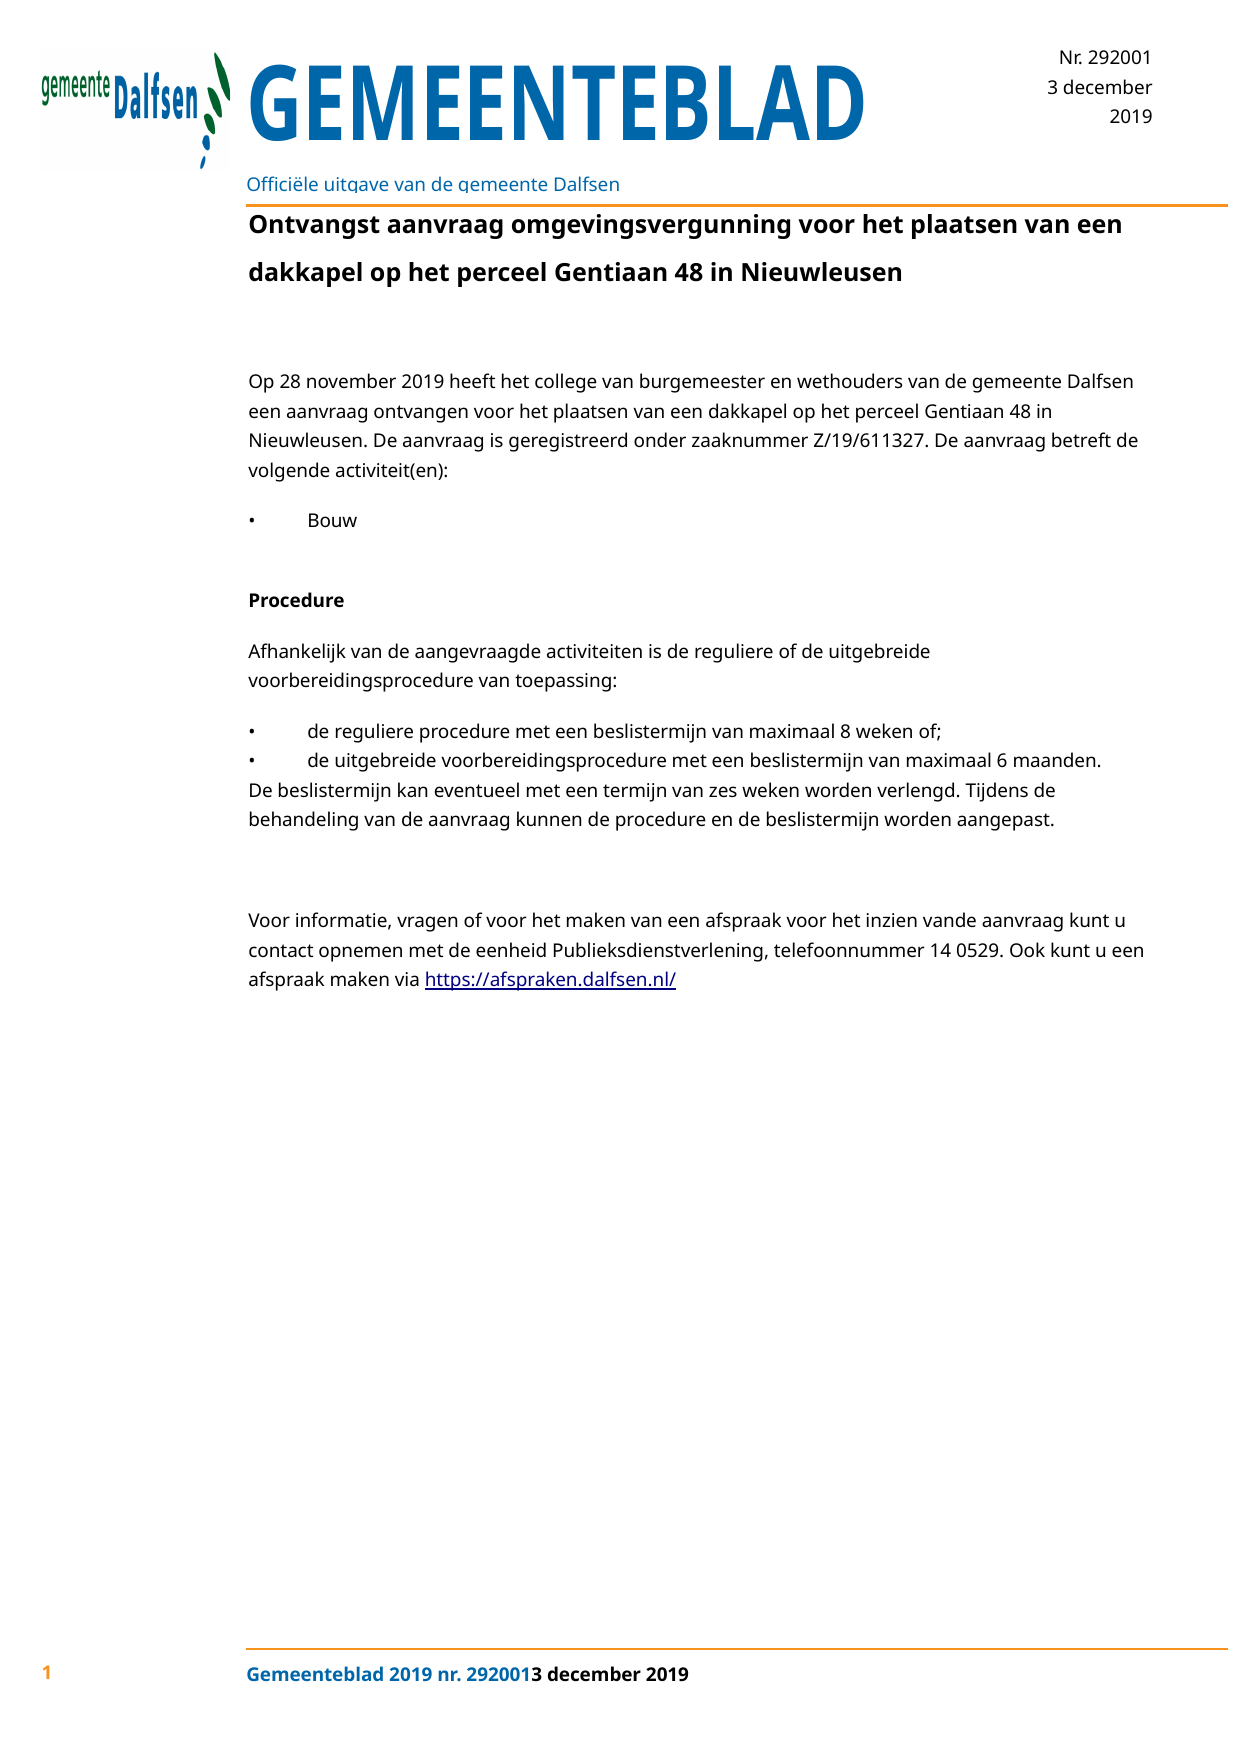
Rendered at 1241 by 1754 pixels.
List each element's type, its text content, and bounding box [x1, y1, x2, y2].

picture [41, 47, 231, 172]
list de reguliere procedure met een beslistermijn van maximaal 8 weken of; [248, 718, 1152, 744]
text Afhankelijk van de aangevraagde activiteiten is de reguliere of de uitgebreide voorbereidingsprocedure van toepassing: [248, 638, 1152, 693]
list Bouw [248, 507, 1152, 533]
text Procedure [248, 587, 1152, 613]
text Voor informatie, vragen of voor het maken van een afspraak voor het inzien vande aanvraag kunt u contact opnemen met de eenheid Publieksdienstverlening, telefoonnummer 14 0529. Ook kunt u een afspraak maken via https://afspraken.dalfsen.nl/ [248, 907, 1152, 992]
text Op 28 november 2019 heeft het college van burgemeester en wethouders van de gemeente Dalfsen een aanvraag ontvangen voor het plaatsen van een dakkapel op het perceel Gentiaan 48 in Nieuwleusen. De aanvraag is geregistreerd onder zaaknummer Z/19/611327. De aanvraag betreft de volgende activiteit(en): [248, 368, 1152, 483]
list de uitgebreide voorbereidingsprocedure met een beslistermijn van maximaal 6 maanden. [248, 747, 1152, 773]
text Ontvangst aanvraag omgevingsvergunning voor het plaatsen van een dakkapel op het perceel Gentiaan 48 in Nieuwleusen [248, 207, 1152, 288]
text De beslistermijn kan eventueel met een termijn van zes weken worden verlengd. Tijdens de behandeling van de aanvraag kunnen de procedure en de beslistermijn worden aangepast. [248, 777, 1152, 832]
